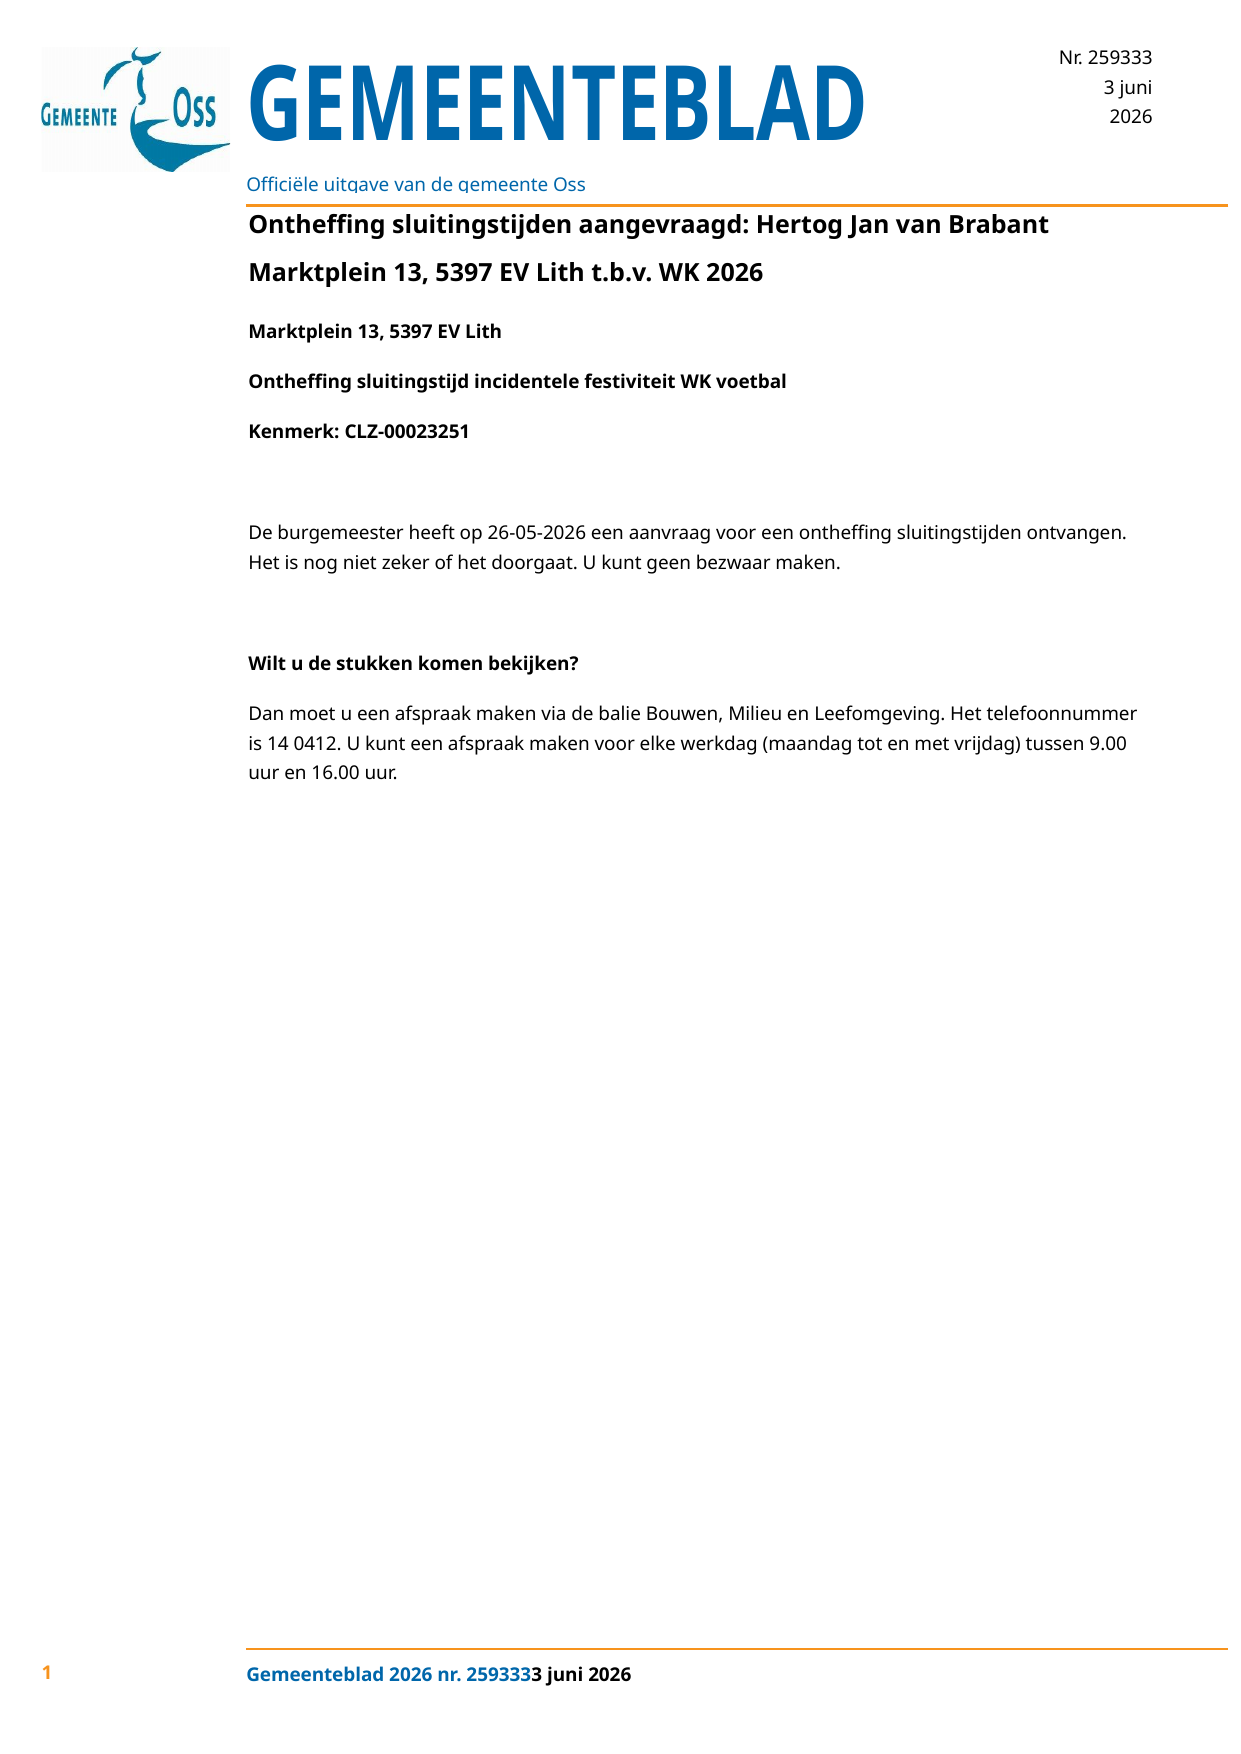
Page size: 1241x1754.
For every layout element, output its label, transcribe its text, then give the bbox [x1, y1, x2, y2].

text Kenmerk: CLZ-00023251 [248, 419, 1152, 444]
text Dan moet u een afspraak maken via de balie Bouwen, Milieu en Leefomgeving. Het telefoonnummer is 14 0412. U kunt een afspraak maken voor elke werkdag (maandag tot en met vrijdag) tussen 9.00 uur en 16.00 uur. [248, 700, 1152, 785]
text De burgemeester heeft op 26-05-2026 een aanvraag voor een ontheffing sluitingstijden ontvangen. Het is nog niet zeker of het doorgaat. U kunt geen bezwaar maken. [248, 519, 1152, 575]
text Ontheffing sluitingstijden aangevraagd: Hertog Jan van Brabant Marktplein 13, 5397 EV Lith t.b.v. WK 2026 [248, 207, 1152, 288]
text Marktplein 13, 5397 EV Lith [248, 318, 1152, 344]
text Wilt u de stukken komen bekijken? [248, 650, 1152, 676]
picture [41, 47, 231, 172]
text Ontheffing sluitingstijd incidentele festiviteit WK voetbal [248, 368, 1152, 394]
